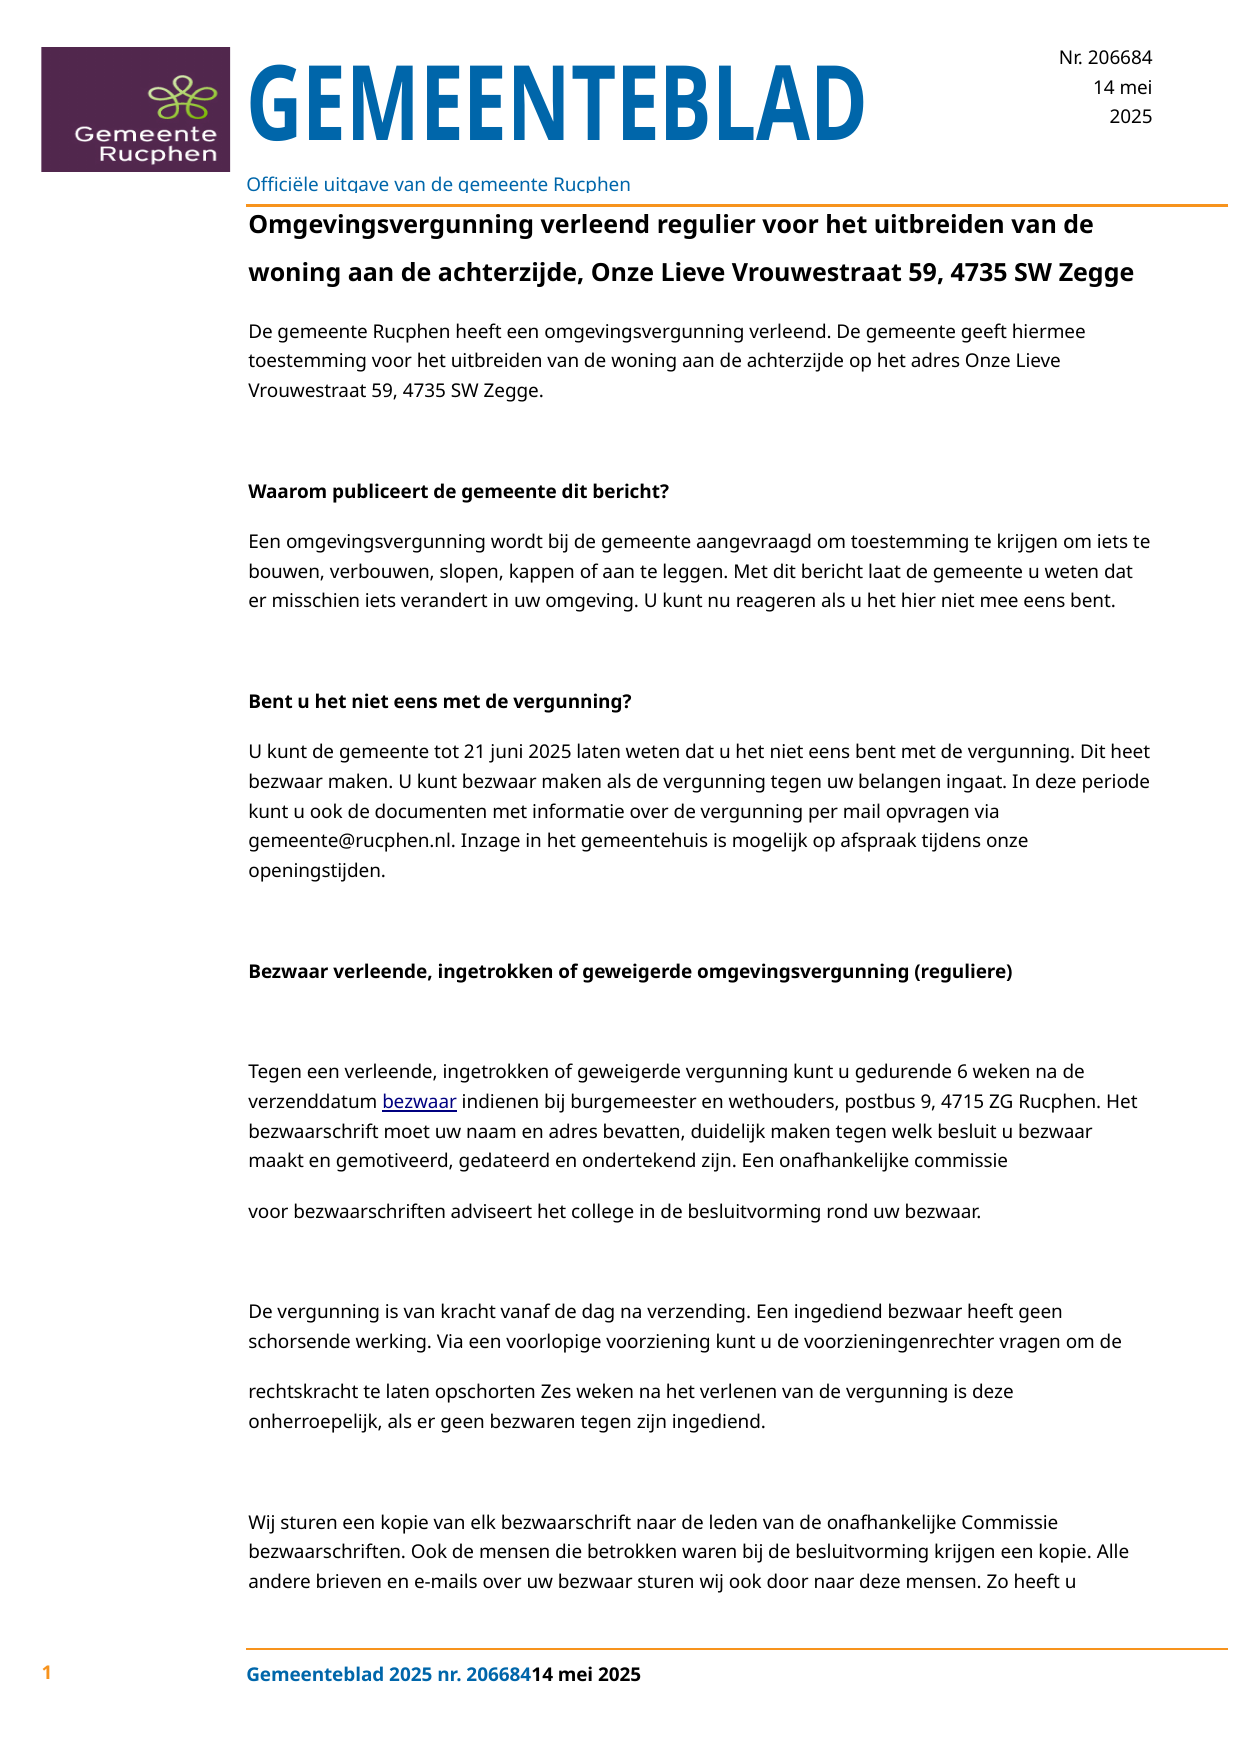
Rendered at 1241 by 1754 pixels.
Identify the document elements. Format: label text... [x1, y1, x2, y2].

text Bent u het niet eens met de vergunning? [248, 688, 1152, 714]
text Waarom publiceert de gemeente dit bericht? [248, 478, 1152, 504]
text Een omgevingsvergunning wordt bij de gemeente aangevraagd om toestemming te krijgen om iets te bouwen, verbouwen, slopen, kappen of aan te leggen. Met dit bericht laat de gemeente u weten dat er misschien iets verandert in uw omgeving. U kunt nu reageren als u het hier niet mee eens bent. [248, 528, 1152, 613]
text Wij sturen een kopie van elk bezwaarschrift naar de leden van de onafhankelijke Commissie bezwaarschriften. Ook de mensen die betrokken waren bij de besluitvorming krijgen een kopie. Alle andere brieven en e-mails over uw bezwaar sturen wij ook door naar deze mensen. Zo heeft u [248, 1509, 1152, 1594]
text Bezwaar verleende, ingetrokken of geweigerde omgevingsvergunning (reguliere) [248, 958, 1152, 984]
text voor bezwaarschriften adviseert het college in de besluitvorming rond uw bezwaar. [248, 1198, 1152, 1224]
text De vergunning is van kracht vanaf de dag na verzending. Een ingediend bezwaar heeft geen schorsende werking. Via een voorlopige voorziening kunt u de voorzieningenrechter vragen om de [248, 1299, 1152, 1354]
text Tegen een verleende, ingetrokken of geweigerde vergunning kunt u gedurende 6 weken na de verzenddatum bezwaar indienen bij burgemeester en wethouders, postbus 9, 4715 ZG Rucphen. Het bezwaarschrift moet uw naam en adres bevatten, duidelijk maken tegen welk besluit u bezwaar maakt en gemotiveerd, gedateerd en ondertekend zijn. Een onafhankelijke commissie [248, 1059, 1152, 1173]
picture [41, 47, 231, 172]
text Omgevingsvergunning verleend regulier voor het uitbreiden van de woning aan de achterzijde, Onze Lieve Vrouwestraat 59, 4735 SW Zegge [248, 207, 1152, 288]
text De gemeente Rucphen heeft een omgevingsvergunning verleend. De gemeente geeft hiermee toestemming voor het uitbreiden van de woning aan de achterzijde op het adres Onze Lieve Vrouwestraat 59, 4735 SW Zegge. [248, 318, 1152, 403]
text rechtskracht te laten opschorten Zes weken na het verlenen van de vergunning is deze onherroepelijk, als er geen bezwaren tegen zijn ingediend. [248, 1379, 1152, 1434]
text U kunt de gemeente tot 21 juni 2025 laten weten dat u het niet eens bent met de vergunning. Dit heet bezwaar maken. U kunt bezwaar maken als de vergunning tegen uw belangen ingaat. In deze periode kunt u ook de documenten met informatie over de vergunning per mail opvragen via gemeente@rucphen.nl. Inzage in het gemeentehuis is mogelijk op afspraak tijdens onze openingstijden. [248, 739, 1152, 883]
